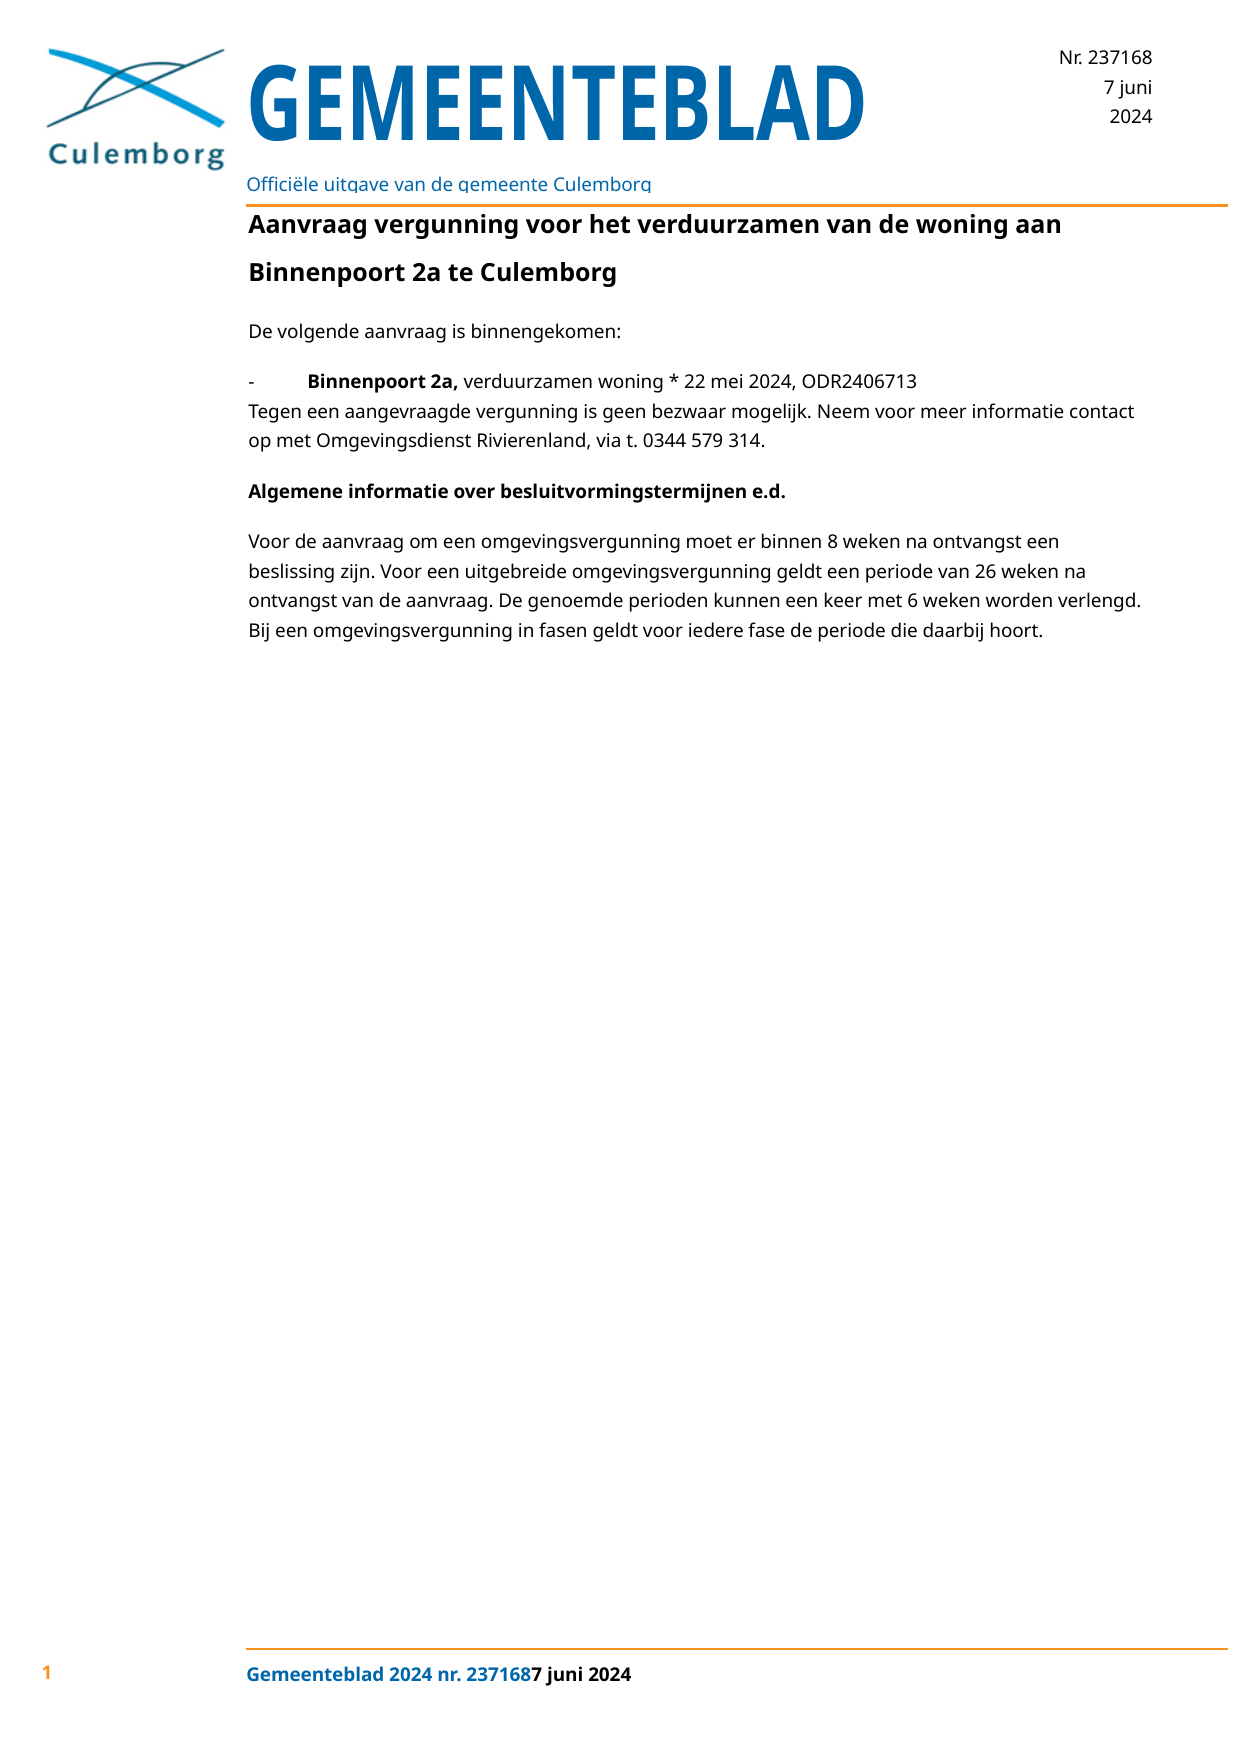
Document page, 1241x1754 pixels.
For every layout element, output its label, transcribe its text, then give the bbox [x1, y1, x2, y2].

text De volgende aanvraag is binnengekomen: [248, 318, 1152, 344]
list Binnenpoort 2a, verduurzamen woning * 22 mei 2024, ODR2406713 [248, 368, 1152, 394]
text Aanvraag vergunning voor het verduurzamen van de woning aan Binnenpoort 2a te Culemborg [248, 207, 1152, 288]
text Algemene informatie over besluitvormingstermijnen e.d. [248, 478, 1152, 504]
text Voor de aanvraag om een omgevingsvergunning moet er binnen 8 weken na ontvangst een beslissing zijn. Voor een uitgebreide omgevingsvergunning geldt een periode van 26 weken na ontvangst van de aanvraag. De genoemde perioden kunnen een keer met 6 weken worden verlengd. Bij een omgevingsvergunning in fasen geldt voor iedere fase de periode die daarbij hoort. [248, 528, 1152, 643]
text Tegen een aangevraagde vergunning is geen bezwaar mogelijk. Neem voor meer informatie contact op met Omgevingsdienst Rivierenland, via t. 0344 579 314. [248, 398, 1152, 453]
picture [41, 47, 231, 172]
